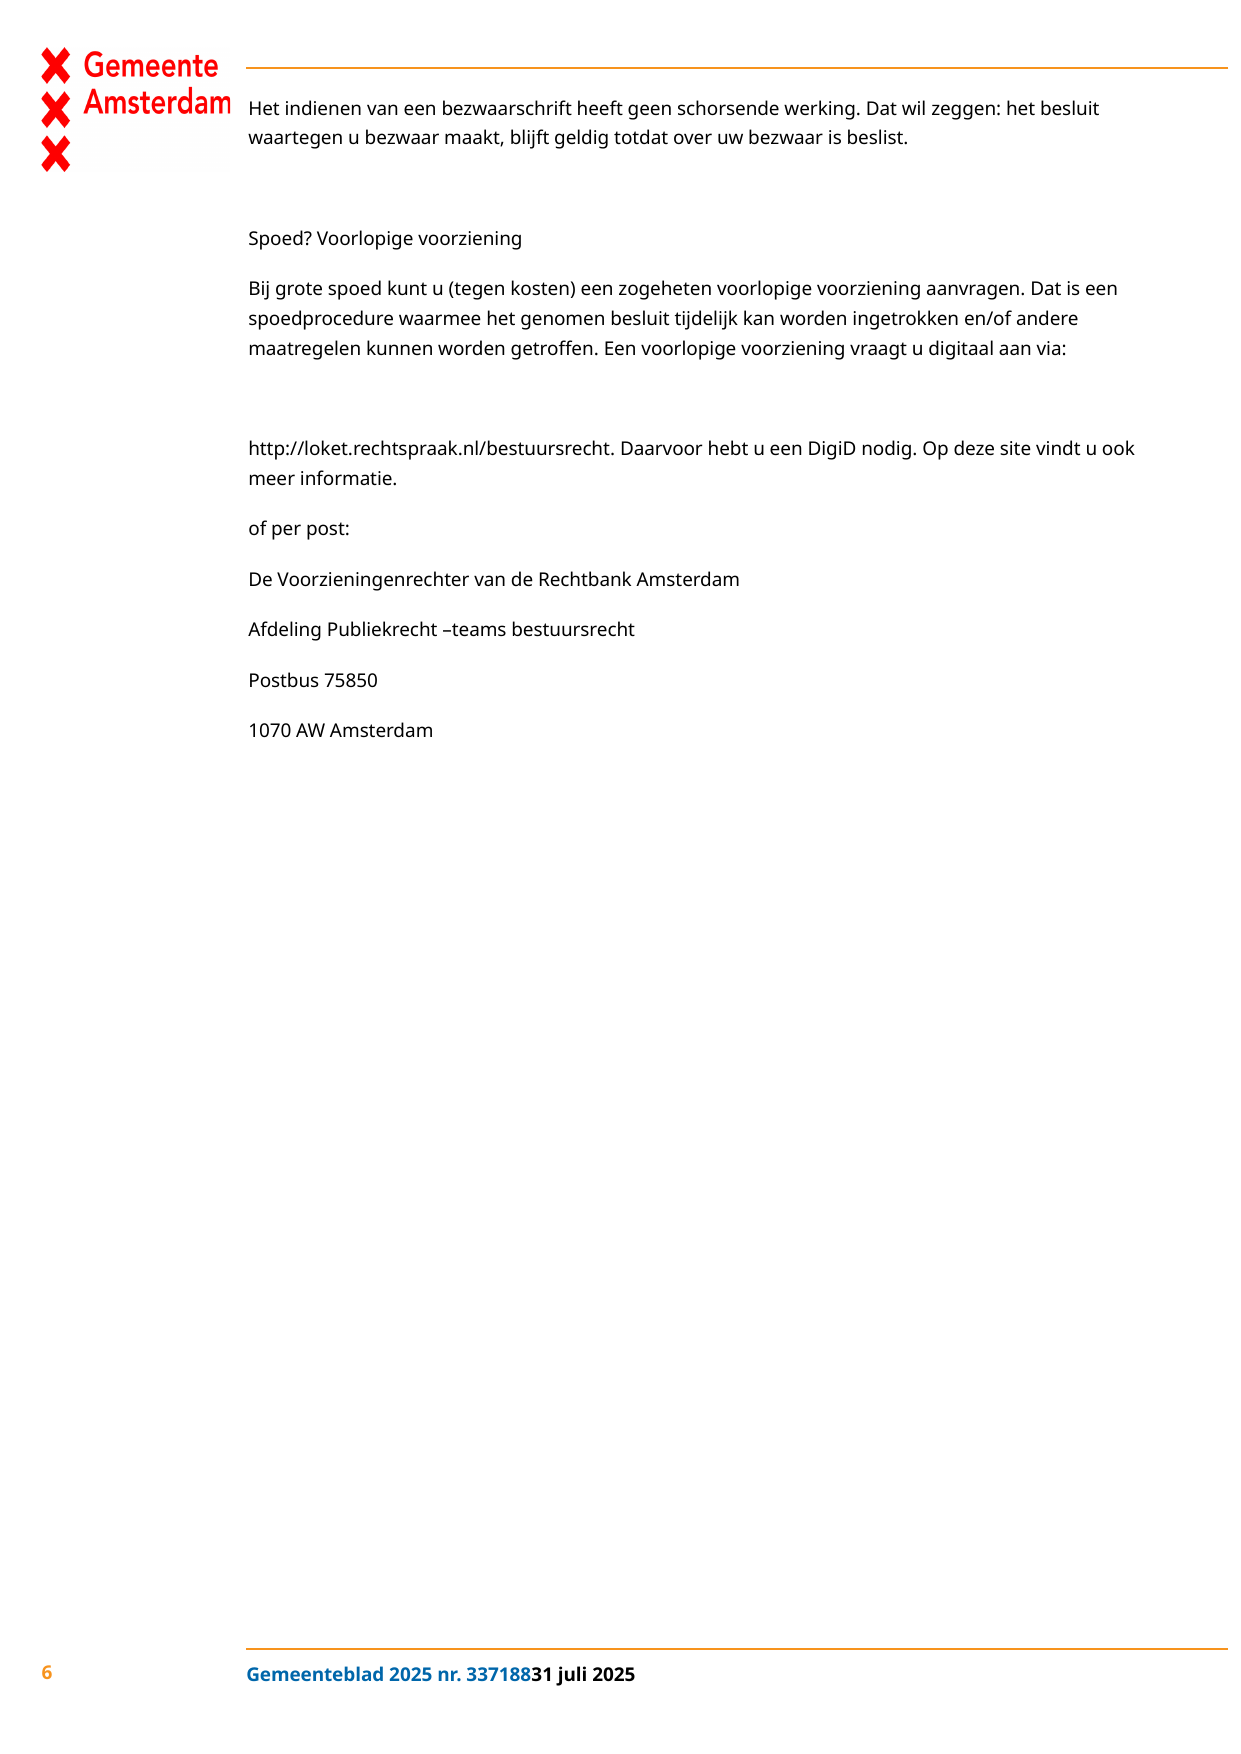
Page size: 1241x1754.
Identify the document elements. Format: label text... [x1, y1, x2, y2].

text De Voorzieningenrechter van de Rechtbank Amsterdam [248, 566, 1152, 592]
text 1070 AW Amsterdam [248, 717, 1152, 743]
text Postbus 75850 [248, 667, 1152, 693]
picture [41, 47, 231, 172]
text Bij grote spoed kunt u (tegen kosten) een zogeheten voorlopige voorziening aanvragen. Dat is een spoedprocedure waarmee het genomen besluit tijdelijk kan worden ingetrokken en/of andere maatregelen kunnen worden getroffen. Een voorlopige voorziening vraagt u digitaal aan via: [248, 276, 1152, 361]
text of per post: [248, 516, 1152, 541]
text Het indienen van een bezwaarschrift heeft geen schorsende werking. Dat wil zeggen: het besluit waartegen u bezwaar maakt, blijft geldig totdat over uw bezwaar is beslist. [248, 95, 1152, 150]
text http://loket.rechtspraak.nl/bestuursrecht. Daarvoor hebt u een DigiD nodig. Op deze site vindt u ook meer informatie. [248, 436, 1152, 491]
text Spoed? Voorlopige voorziening [248, 225, 1152, 251]
text Afdeling Publiekrecht –teams bestuursrecht [248, 616, 1152, 642]
